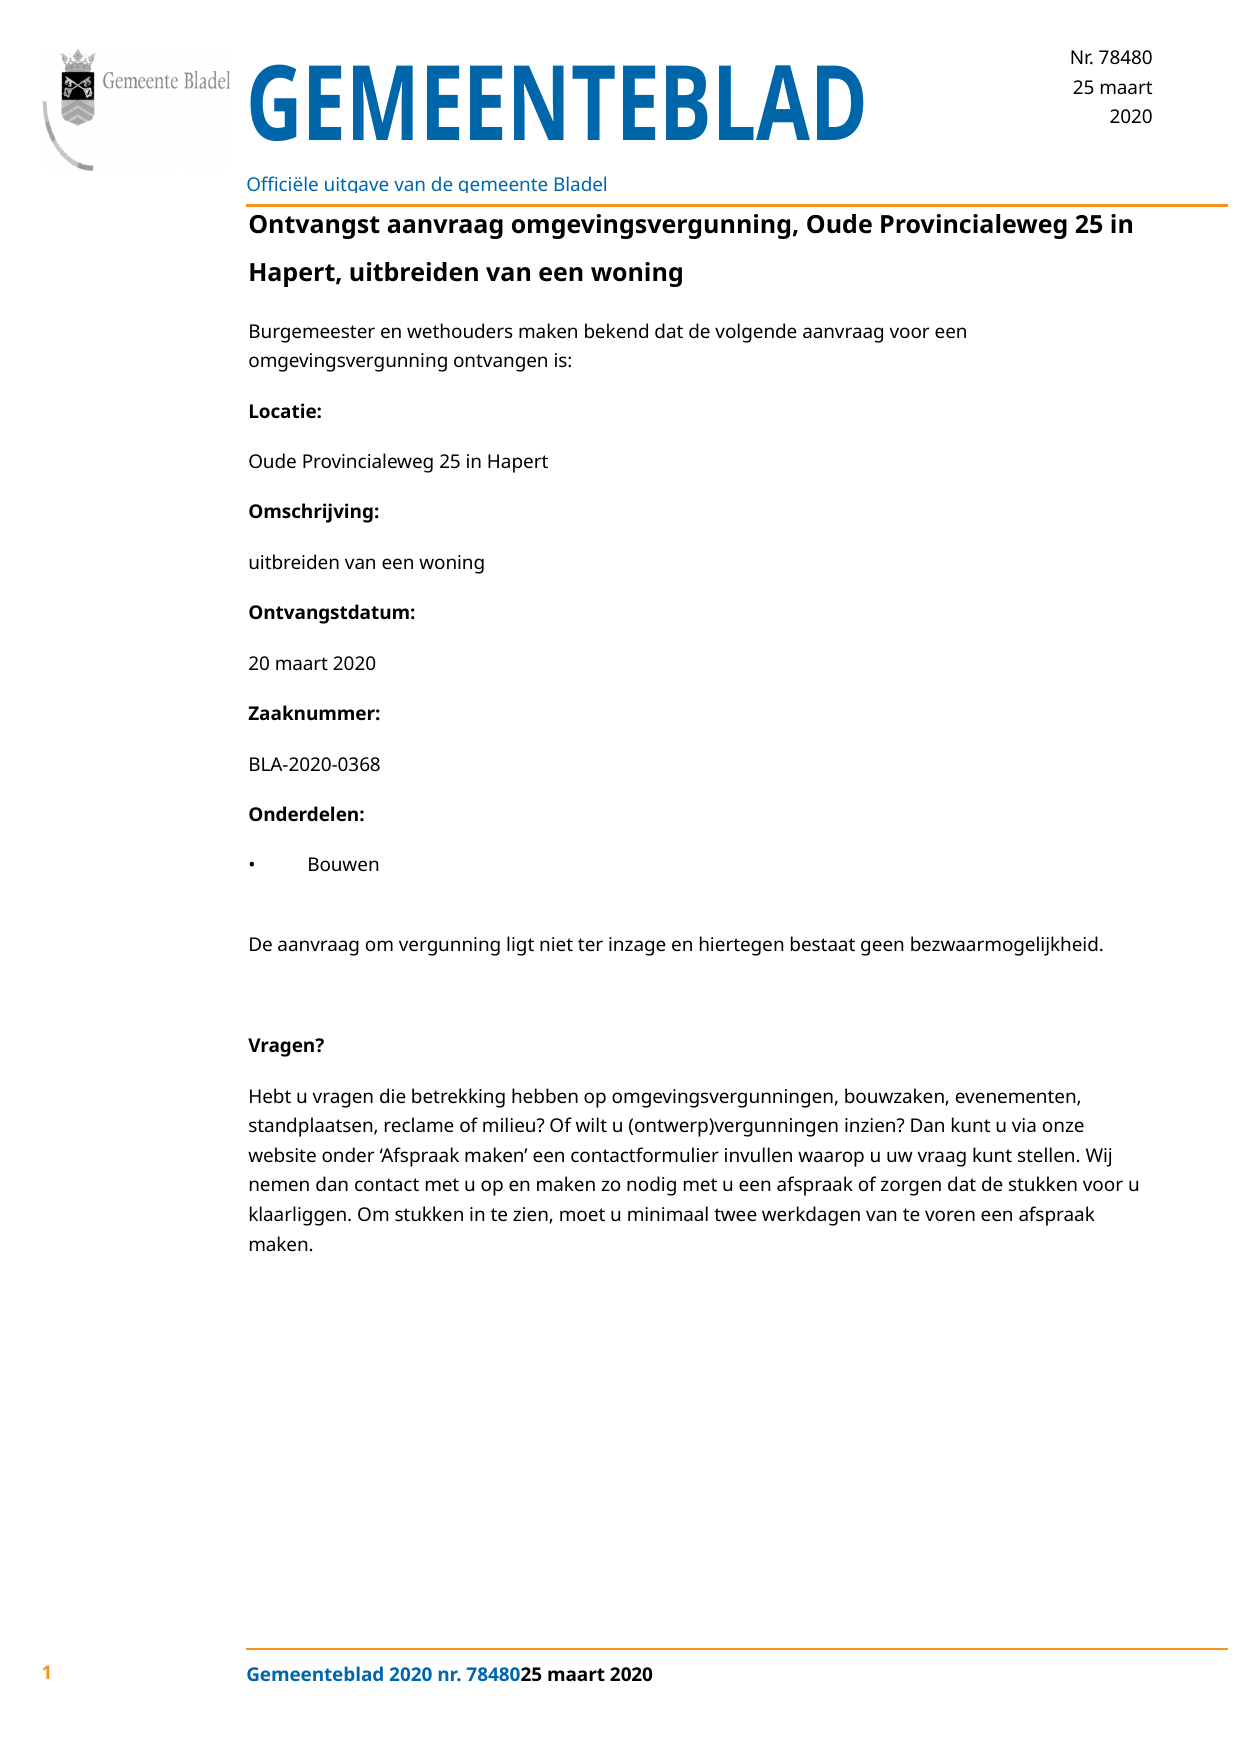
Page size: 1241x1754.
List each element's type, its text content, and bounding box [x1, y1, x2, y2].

text Hebt u vragen die betrekking hebben op omgevingsvergunningen, bouwzaken, evenementen, standplaatsen, reclame of milieu? Of wilt u (ontwerp)vergunningen inzien? Dan kunt u via onze website onder ‘Afspraak maken’ een contactformulier invullen waarop u uw vraag kunt stellen. Wij nemen dan contact met u op en maken zo nodig met u een afspraak of zorgen dat de stukken voor u klaarliggen. Om stukken in te zien, moet u minimaal twee werkdagen van te voren een afspraak maken. [248, 1083, 1152, 1257]
text Ontvangstdatum: [248, 599, 1152, 625]
picture [41, 47, 231, 172]
text Zaaknummer: [248, 700, 1152, 726]
text Onderdelen: [248, 801, 1152, 827]
text uitbreiden van een woning [248, 549, 1152, 575]
text Locatie: [248, 398, 1152, 424]
text Omschrijving: [248, 499, 1152, 524]
list Bouwen [248, 852, 1152, 877]
text Ontvangst aanvraag omgevingsvergunning, Oude Provincialeweg 25 in Hapert, uitbreiden van een woning [248, 207, 1152, 288]
text 20 maart 2020 [248, 650, 1152, 676]
text Vragen? [248, 1032, 1152, 1058]
text Burgemeester en wethouders maken bekend dat de volgende aanvraag voor een omgevingsvergunning ontvangen is: [248, 318, 1152, 373]
text Oude Provincialeweg 25 in Hapert [248, 448, 1152, 474]
text BLA-2020-0368 [248, 751, 1152, 777]
text De aanvraag om vergunning ligt niet ter inzage en hiertegen bestaat geen bezwaarmogelijkheid. [248, 932, 1152, 957]
